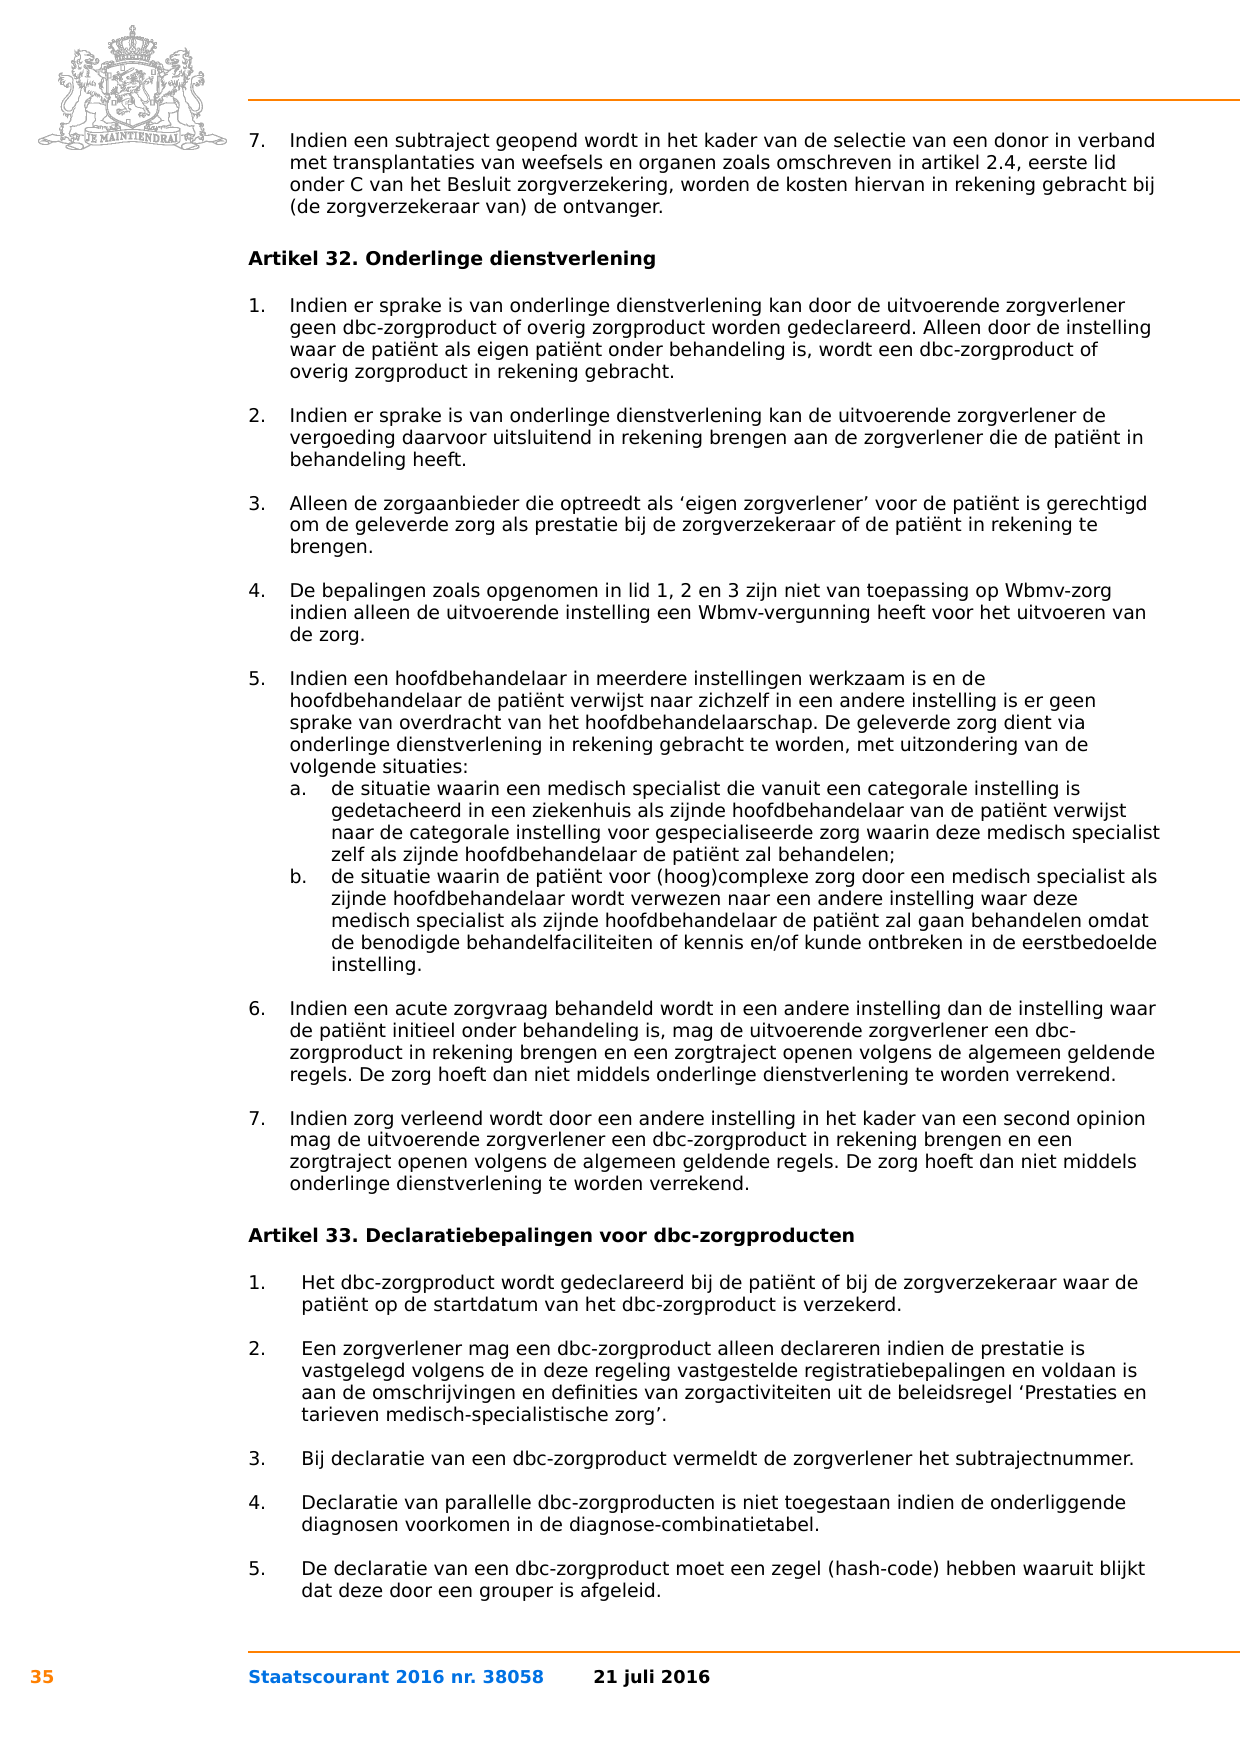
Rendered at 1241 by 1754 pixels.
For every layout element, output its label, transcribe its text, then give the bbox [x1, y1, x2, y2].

text 6. Indien een acute zorgvraag behandeld wordt in een andere instelling dan de instelling waar de patiënt initieel onder behandeling is, mag de uitvoerende zorgverlener een dbc-zorgproduct in rekening brengen en een zorgtraject openen volgens de algemeen geldende regels. De zorg hoeft dan niet middels onderlinge dienstverlening te worden verrekend. [248, 998, 1163, 1086]
text b. de situatie waarin de patiënt voor (hoog)complexe zorg door een medisch specialist als zijnde hoofdbehandelaar wordt verwezen naar een andere instelling waar deze medisch specialist als zijnde hoofdbehandelaar de patiënt zal gaan behandelen omdat de benodigde behandelfaciliteiten of kennis en/of kunde ontbreken in de eerstbedoelde instelling. [289, 866, 1163, 976]
subtitle Artikel 32. Onderlinge dienstverlening [248, 248, 1163, 270]
text 3. Bij declaratie van een dbc-zorgproduct vermeldt de zorgverlener het subtrajectnummer. [248, 1448, 1163, 1470]
text 4. Declaratie van parallelle dbc-zorgproducten is niet toegestaan indien de onderliggende diagnosen voorkomen in de diagnose-combinatietabel. [248, 1492, 1163, 1536]
text 5. De declaratie van een dbc-zorgproduct moet een zegel (hash-code) hebben waaruit blijkt dat deze door een grouper is afgeleid. [248, 1558, 1163, 1602]
text 7. Indien zorg verleend wordt door een andere instelling in het kader van een second opinion mag de uitvoerende zorgverlener een dbc-zorgproduct in rekening brengen en een zorgtraject openen volgens de algemeen geldende regels. De zorg hoeft dan niet middels onderlinge dienstverlening te worden verrekend. [248, 1107, 1163, 1195]
text 2. Een zorgverlener mag een dbc-zorgproduct alleen declareren indien de prestatie is vastgelegd volgens de in deze regeling vastgestelde registratiebepalingen en voldaan is aan de omschrijvingen en definities van zorgactiviteiten uit de beleidsregel ‘Prestaties en tarieven medisch-specialistische zorg’. [248, 1338, 1163, 1426]
text 4. De bepalingen zoals opgenomen in lid 1, 2 en 3 zijn niet van toepassing op Wbmv-zorg indien alleen de uitvoerende instelling een Wbmv-vergunning heeft voor het uitvoeren van de zorg. [248, 580, 1163, 646]
picture [38, 25, 227, 150]
text a. de situatie waarin een medisch specialist die vanuit een categorale instelling is gedetacheerd in een ziekenhuis als zijnde hoofdbehandelaar van de patiënt verwijst naar de categorale instelling voor gespecialiseerde zorg waarin deze medisch specialist zelf als zijnde hoofdbehandelaar de patiënt zal behandelen; [289, 778, 1163, 866]
text 1. Indien er sprake is van onderlinge dienstverlening kan door de uitvoerende zorgverlener geen dbc-zorgproduct of overig zorgproduct worden gedeclareerd. Alleen door de instelling waar de patiënt als eigen patiënt onder behandeling is, wordt een dbc-zorgproduct of overig zorgproduct in rekening gebracht. [248, 295, 1163, 383]
text 2. Indien er sprake is van onderlinge dienstverlening kan de uitvoerende zorgverlener de vergoeding daarvoor uitsluitend in rekening brengen aan de zorgverlener die de patiënt in behandeling heeft. [248, 404, 1163, 471]
text 1. Het dbc-zorgproduct wordt gedeclareerd bij de patiënt of bij de zorgverzekeraar waar de patiënt op de startdatum van het dbc-zorgproduct is verzekerd. [248, 1272, 1163, 1316]
text 7. Indien een subtraject geopend wordt in het kader van de selectie van een donor in verband met transplantaties van weefsels en organen zoals omschreven in artikel 2.4, eerste lid onder C van het Besluit zorgverzekering, worden de kosten hiervan in rekening gebracht bij (de zorgverzekeraar van) de ontvanger. [248, 130, 1163, 218]
text 5. Indien een hoofdbehandelaar in meerdere instellingen werkzaam is en de hoofdbehandelaar de patiënt verwijst naar zichzelf in een andere instelling is er geen sprake van overdracht van het hoofdbehandelaarschap. De geleverde zorg dient via onderlinge dienstverlening in rekening gebracht te worden, met uitzondering van de volgende situaties: [248, 668, 1163, 778]
text 3. Alleen de zorgaanbieder die optreedt als ‘eigen zorgverlener’ voor de patiënt is gerechtigd om de geleverde zorg als prestatie bij de zorgverzekeraar of de patiënt in rekening te brengen. [248, 492, 1163, 558]
subtitle Artikel 33. Declaratiebepalingen voor dbc-zorgproducten [248, 1225, 1163, 1247]
